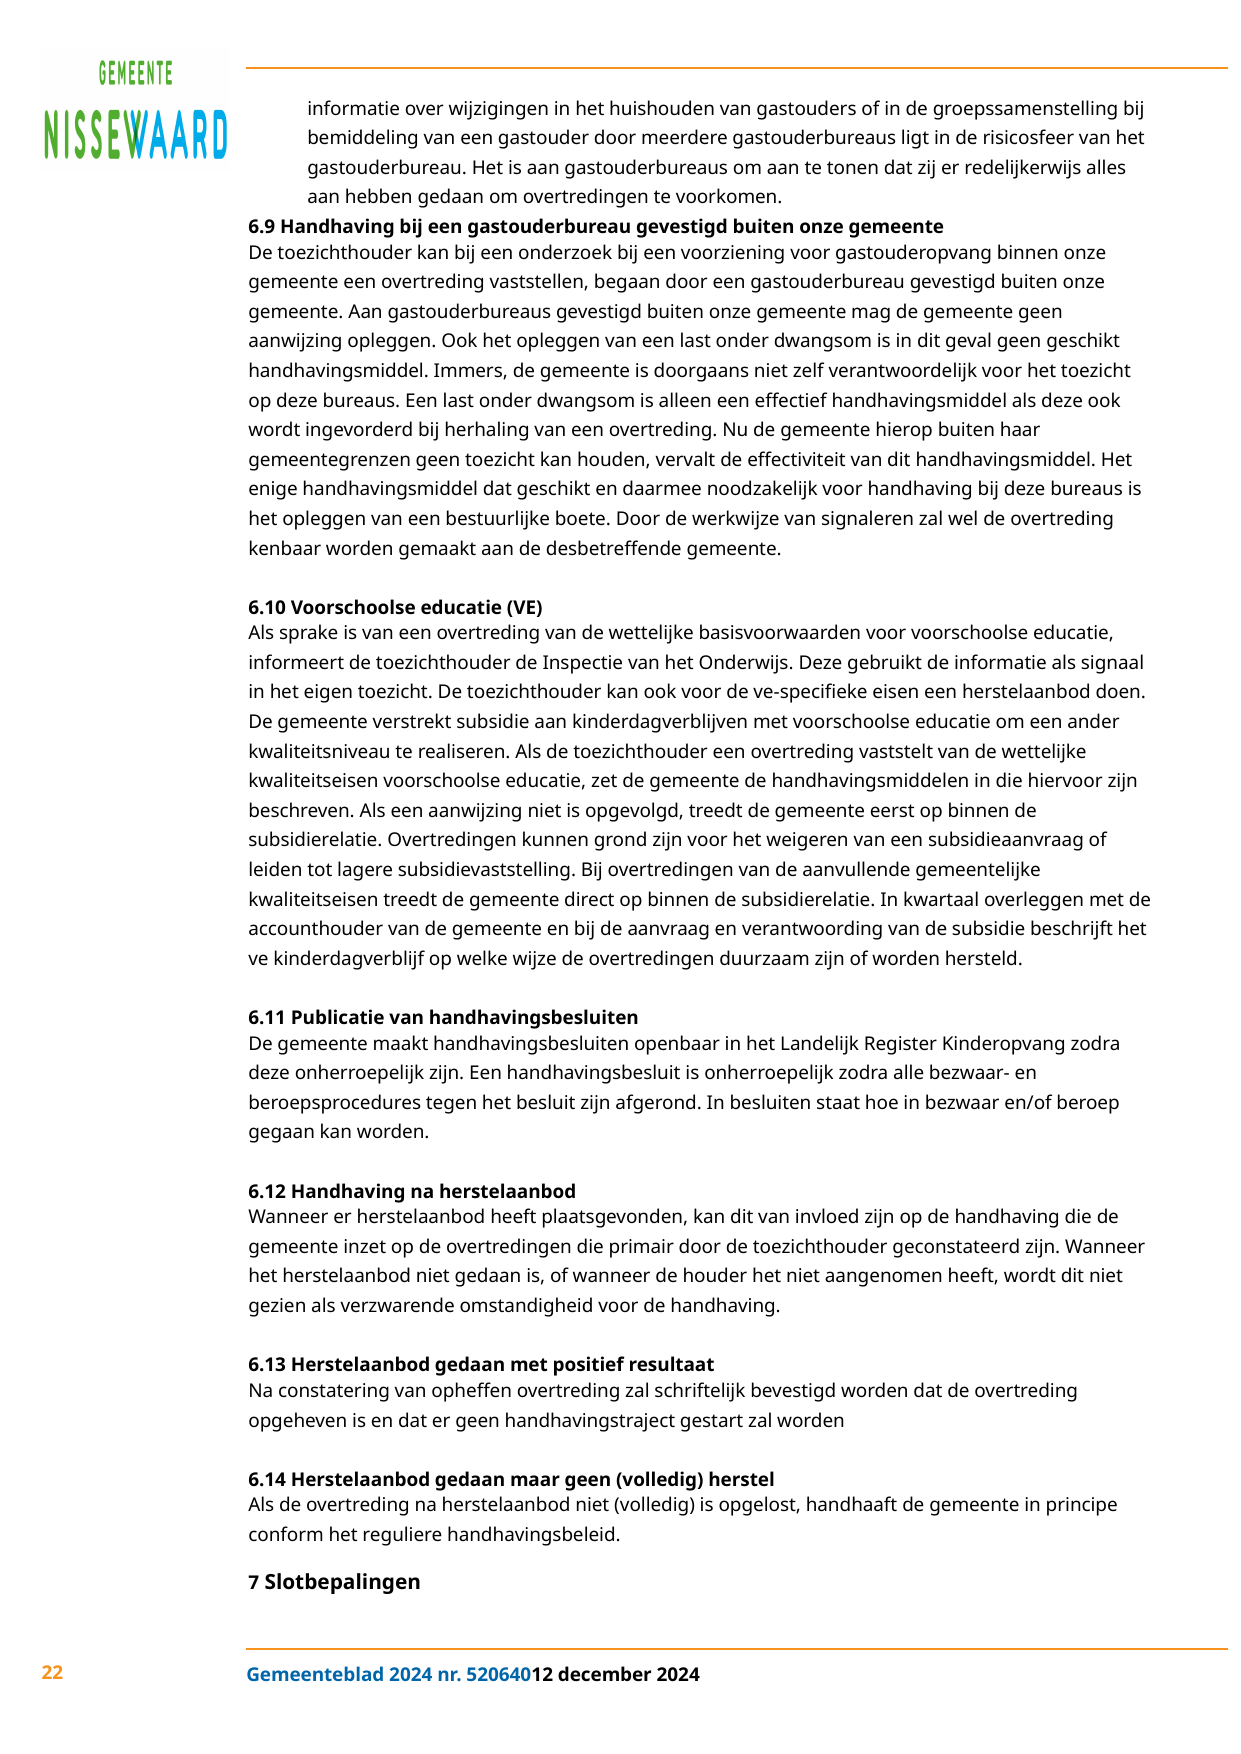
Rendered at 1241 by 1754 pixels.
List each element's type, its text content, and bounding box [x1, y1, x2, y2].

text 6.13 Herstelaanbod gedaan met positief resultaat [248, 1351, 1152, 1377]
text Na constatering van opheffen overtreding zal schriftelijk bevestigd worden dat de overtreding opgeheven is en dat er geen handhavingstraject gestart zal worden [248, 1377, 1152, 1432]
text Als sprake is van een overtreding van de wettelijke basisvoorwaarden voor voorschoolse educatie, informeert de toezichthouder de Inspectie van het Onderwijs. Deze gebruikt de informatie als signaal in het eigen toezicht. De toezichthouder kan ook voor de ve-specifieke eisen een herstelaanbod doen. [248, 619, 1152, 704]
text De gemeente verstrekt subsidie aan kinderdagverblijven met voorschoolse educatie om een ander kwaliteitsniveau te realiseren. Als de toezichthouder een overtreding vaststelt van de wettelijke kwaliteitseisen voorschoolse educatie, zet de gemeente de handhavingsmiddelen in die hiervoor zijn beschreven. Als een aanwijzing niet is opgevolgd, treedt de gemeente eerst op binnen de subsidierelatie. Overtredingen kunnen grond zijn voor het weigeren van een subsidieaanvraag of leiden tot lagere subsidievaststelling. Bij overtredingen van de aanvullende gemeentelijke kwaliteitseisen treedt de gemeente direct op binnen de subsidierelatie. In kwartaal overleggen met de accounthouder van de gemeente en bij de aanvraag en verantwoording van de subsidie beschrijft het ve kinderdagverblijf op welke wijze de overtredingen duurzaam zijn of worden hersteld. [248, 708, 1152, 971]
text 6.12 Handhaving na herstelaanbod [248, 1178, 1152, 1203]
text Als de overtreding na herstelaanbod niet (volledig) is opgelost, handhaaft de gemeente in principe conform het reguliere handhavingsbeleid. [248, 1492, 1152, 1547]
text 6.11 Publicatie van handhavingsbesluiten [248, 1004, 1152, 1030]
text 6.9 Handhaving bij een gastouderbureau gevestigd buiten onze gemeente [248, 213, 1152, 239]
text 6.14 Herstelaanbod gedaan maar geen (volledig) herstel [248, 1466, 1152, 1492]
list informatie over wijzigingen in het huishouden van gastouders of in de groepssamenstelling bij bemiddeling van een gastouder door meerdere gastouderbureaus ligt in de risicosfeer van het gastouderbureau. Het is aan gastouderbureaus om aan te tonen dat zij er redelijkerwijs alles aan hebben gedaan om overtredingen te voorkomen. [248, 95, 1152, 209]
picture [41, 47, 231, 172]
text 7 Slotbepalingen [248, 1567, 1152, 1595]
text De gemeente maakt handhavingsbesluiten openbaar in het Landelijk Register Kinderopvang zodra deze onherroepelijk zijn. Een handhavingsbesluit is onherroepelijk zodra alle bezwaar- en beroepsprocedures tegen het besluit zijn afgerond. In besluiten staat hoe in bezwaar en/of beroep gegaan kan worden. [248, 1030, 1152, 1144]
text De toezichthouder kan bij een onderzoek bij een voorziening voor gastouderopvang binnen onze gemeente een overtreding vaststellen, begaan door een gastouderbureau gevestigd buiten onze gemeente. Aan gastouderbureaus gevestigd buiten onze gemeente mag de gemeente geen aanwijzing opleggen. Ook het opleggen van een last onder dwangsom is in dit geval geen geschikt handhavingsmiddel. Immers, de gemeente is doorgaans niet zelf verantwoordelijk voor het toezicht op deze bureaus. Een last onder dwangsom is alleen een effectief handhavingsmiddel als deze ook wordt ingevorderd bij herhaling van een overtreding. Nu de gemeente hierop buiten haar gemeentegrenzen geen toezicht kan houden, vervalt de effectiviteit van dit handhavingsmiddel. Het enige handhavingsmiddel dat geschikt en daarmee noodzakelijk voor handhaving bij deze bureaus is het opleggen van een bestuurlijke boete. Door de werkwijze van signaleren zal wel de overtreding kenbaar worden gemaakt aan de desbetreffende gemeente. [248, 239, 1152, 560]
text Wanneer er herstelaanbod heeft plaatsgevonden, kan dit van invloed zijn op de handhaving die de gemeente inzet op de overtredingen die primair door de toezichthouder geconstateerd zijn. Wanneer het herstelaanbod niet gedaan is, of wanneer de houder het niet aangenomen heeft, wordt dit niet gezien als verzwarende omstandigheid voor de handhaving. [248, 1203, 1152, 1318]
text 6.10 Voorschoolse educatie (VE) [248, 594, 1152, 619]
